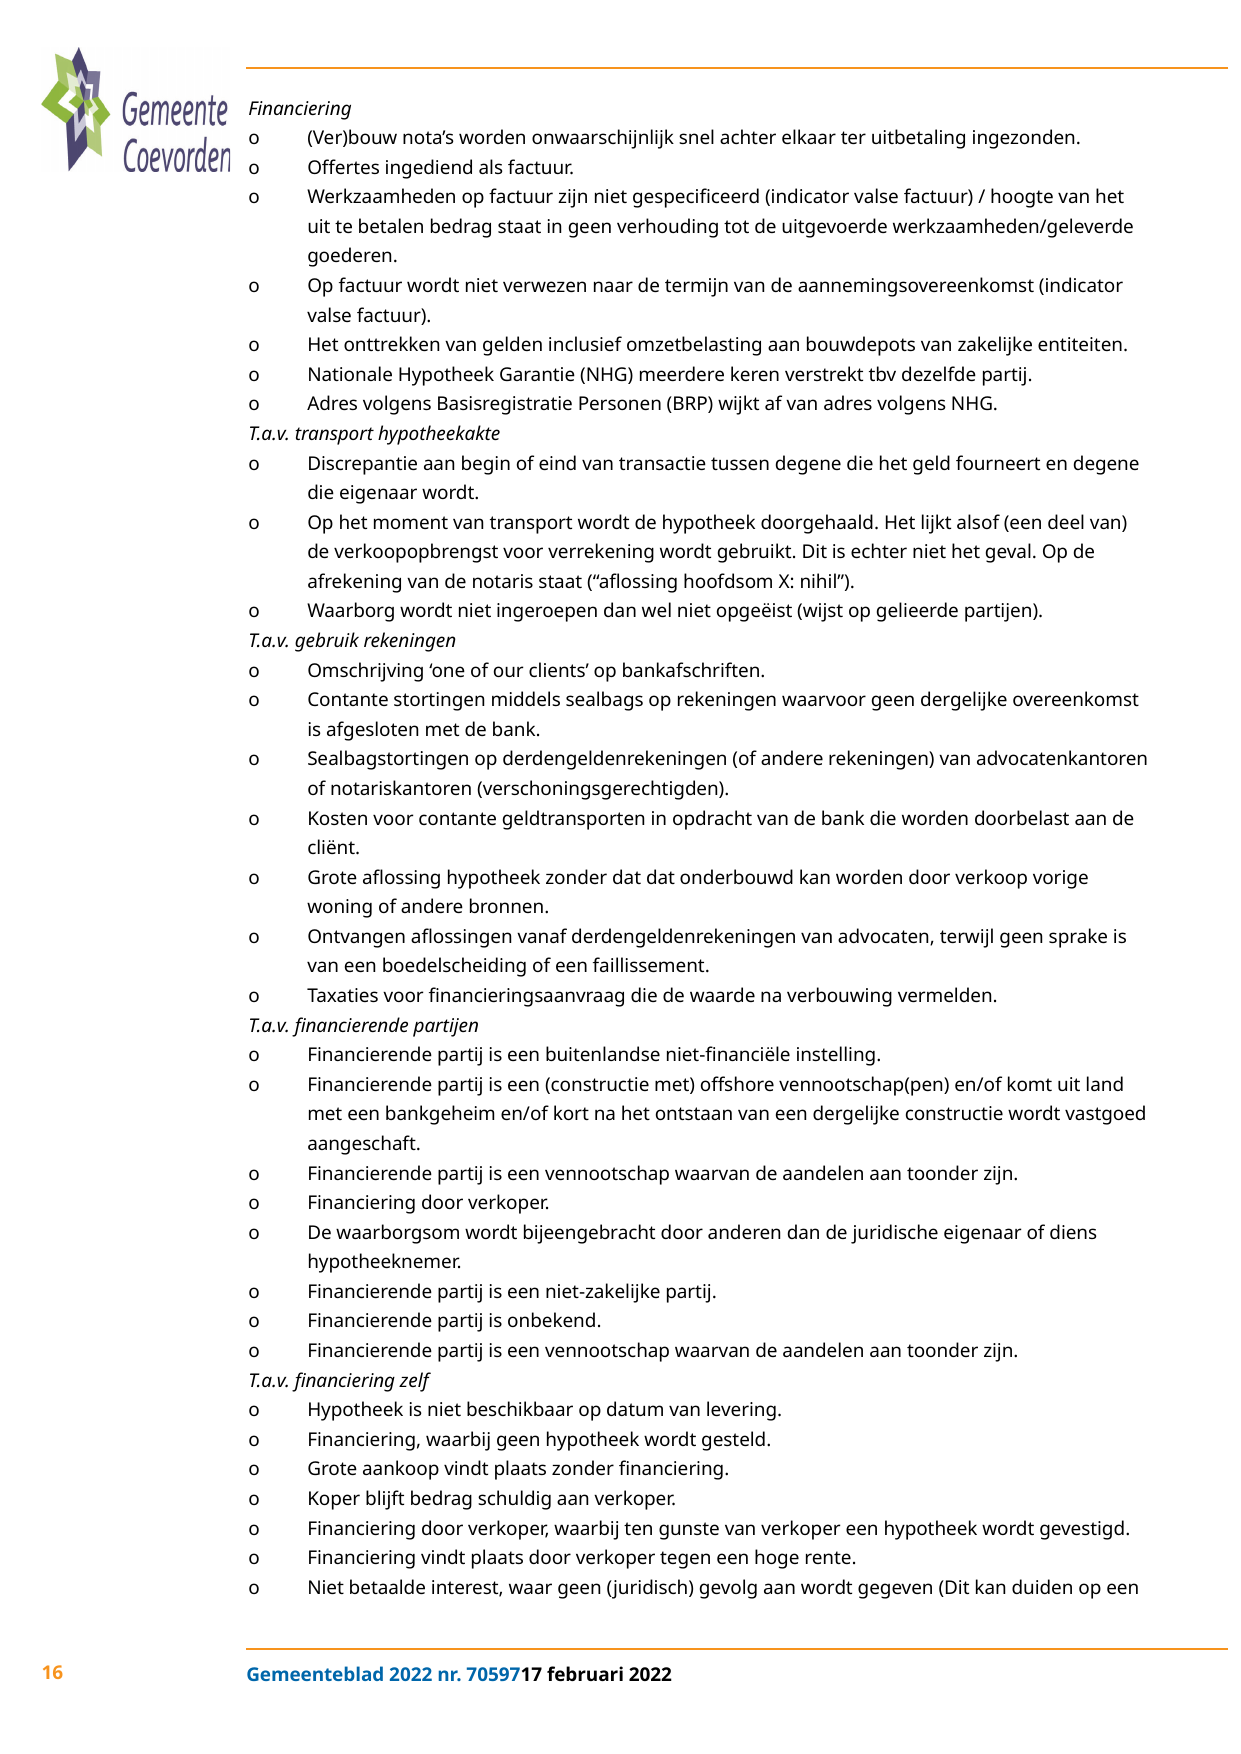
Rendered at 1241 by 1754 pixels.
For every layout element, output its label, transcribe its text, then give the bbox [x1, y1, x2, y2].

list Grote aflossing hypotheek zonder dat dat onderbouwd kan worden door verkoop vorige woning of andere bronnen. [248, 864, 1152, 919]
picture [41, 47, 231, 172]
list Discrepantie aan begin of eind van transactie tussen degene die het geld fourneert en degene die eigenaar wordt. [248, 450, 1152, 505]
list Grote aankoop vindt plaats zonder financiering. [248, 1456, 1152, 1481]
list Taxaties voor financieringsaanvraag die de waarde na verbouwing vermelden. [248, 982, 1152, 1008]
list Financierende partij is onbekend. [248, 1308, 1152, 1333]
list Nationale Hypotheek Garantie (NHG) meerdere keren verstrekt tbv dezelfde partij. [248, 361, 1152, 387]
list Financierende partij is een vennootschap waarvan de aandelen aan toonder zijn. [248, 1337, 1152, 1363]
list Sealbagstortingen op derdengeldenrekeningen (of andere rekeningen) van advocatenkantoren of notariskantoren (verschoningsgerechtigden). [248, 746, 1152, 801]
list Adres volgens Basisregistratie Personen (BRP) wijkt af van adres volgens NHG. [248, 391, 1152, 416]
list Op het moment van transport wordt de hypotheek doorgehaald. Het lijkt alsof (een deel van) de verkoopopbrengst voor verrekening wordt gebruikt. Dit is echter niet het geval. Op de afrekening van de notaris staat (“aflossing hoofdsom X: nihil”). [248, 509, 1152, 594]
text T.a.v. transport hypotheekakte [248, 420, 1152, 446]
list Offertes ingediend als factuur. [248, 154, 1152, 180]
list Hypotheek is niet beschikbaar op datum van levering. [248, 1396, 1152, 1422]
list Financiering, waarbij geen hypotheek wordt gesteld. [248, 1426, 1152, 1452]
list Financiering door verkoper, waarbij ten gunste van verkoper een hypotheek wordt gevestigd. [248, 1515, 1152, 1541]
list Financiering door verkoper. [248, 1189, 1152, 1215]
text T.a.v. financiering zelf [248, 1367, 1152, 1393]
list Het onttrekken van gelden inclusief omzetbelasting aan bouwdepots van zakelijke entiteiten. [248, 331, 1152, 357]
list Op factuur wordt niet verwezen naar de termijn van de aannemingsovereenkomst (indicator valse factuur). [248, 272, 1152, 328]
list Contante stortingen middels sealbags op rekeningen waarvoor geen dergelijke overeenkomst is afgesloten met de bank. [248, 686, 1152, 742]
list Ontvangen aflossingen vanaf derdengeldenrekeningen van advocaten, terwijl geen sprake is van een boedelscheiding of een faillissement. [248, 923, 1152, 978]
list Financierende partij is een buitenlandse niet-financiële instelling. [248, 1041, 1152, 1067]
list Niet betaalde interest, waar geen (juridisch) gevolg aan wordt gegeven (Dit kan duiden op een [248, 1574, 1152, 1600]
list Financierende partij is een vennootschap waarvan de aandelen aan toonder zijn. [248, 1160, 1152, 1186]
list Werkzaamheden op factuur zijn niet gespecificeerd (indicator valse factuur) / hoogte van het uit te betalen bedrag staat in geen verhouding tot de uitgevoerde werkzaamheden/geleverde goederen. [248, 183, 1152, 268]
list Financiering vindt plaats door verkoper tegen een hoge rente. [248, 1544, 1152, 1570]
list (Ver)bouw nota’s worden onwaarschijnlijk snel achter elkaar ter uitbetaling ingezonden. [248, 124, 1152, 150]
list Financierende partij is een niet-zakelijke partij. [248, 1278, 1152, 1304]
list Waarborg wordt niet ingeroepen dan wel niet opgeëist (wijst op gelieerde partijen). [248, 598, 1152, 623]
text T.a.v. gebruik rekeningen [248, 627, 1152, 653]
list Koper blijft bedrag schuldig aan verkoper. [248, 1485, 1152, 1511]
text T.a.v. financierende partijen [248, 1012, 1152, 1038]
list Kosten voor contante geldtransporten in opdracht van de bank die worden doorbelast aan de cliënt. [248, 805, 1152, 860]
list Omschrijving ‘one of our clients’ op bankafschriften. [248, 657, 1152, 683]
list De waarborgsom wordt bijeengebracht door anderen dan de juridische eigenaar of diens hypotheeknemer. [248, 1219, 1152, 1274]
list Financierende partij is een (constructie met) offshore vennootschap(pen) en/of komt uit land met een bankgeheim en/of kort na het ontstaan van een dergelijke constructie wordt vastgoed aangeschaft. [248, 1071, 1152, 1156]
text Financiering [248, 95, 1152, 121]
